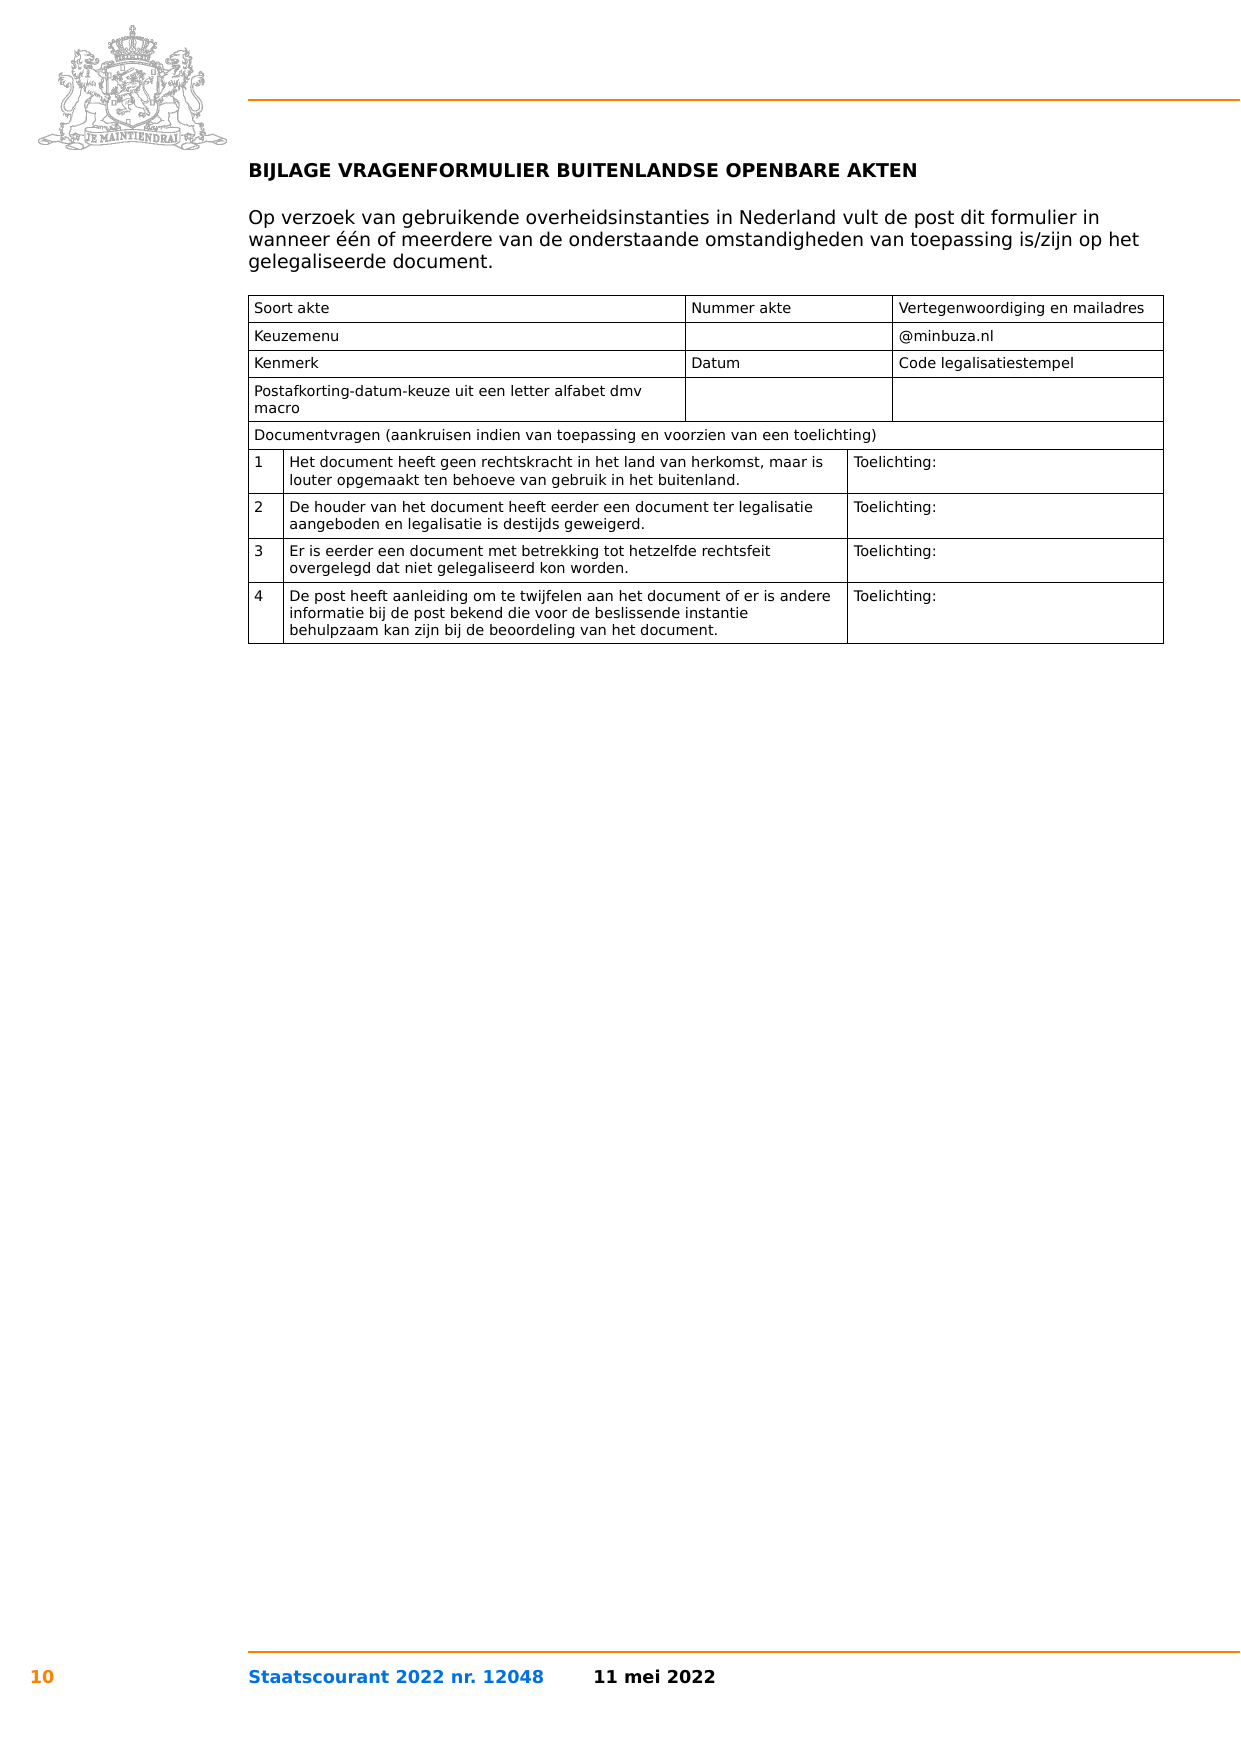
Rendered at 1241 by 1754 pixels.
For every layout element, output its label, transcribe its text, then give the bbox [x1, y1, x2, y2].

table_cell De houder van het document heeft eerder een document ter legalisatie aangeboden en legalisatie is destijds geweigerd. [284, 494, 847, 537]
table_cell Keuzemenu [249, 323, 685, 349]
table_cell Code legalisatiestempel [893, 351, 1163, 377]
table_cell [686, 378, 892, 421]
table_cell De post heeft aanleiding om te twijfelen aan het document of er is andere informatie bij de post bekend die voor de beslissende instantie behulpzaam kan zijn bij de beoordeling van het document. [284, 583, 847, 643]
picture [38, 25, 227, 150]
table_header Soort akte [249, 296, 685, 322]
table_cell Kenmerk [249, 351, 685, 377]
table_cell 3 [249, 539, 283, 582]
table_cell Toelichting: [848, 583, 1163, 643]
table_cell 1 [249, 450, 283, 493]
table_cell 2 [249, 494, 283, 537]
table_cell Toelichting: [848, 450, 1163, 493]
table_cell Het document heeft geen rechtskracht in het land van herkomst, maar is louter opgemaakt ten behoeve van gebruik in het buitenland. [284, 450, 847, 493]
text Op verzoek van gebruikende overheidsinstanties in Nederland vult de post dit formulier in wanneer één of meerdere van de onderstaande omstandigheden van toepassing is/zijn op het gelegaliseerde document. [248, 207, 1163, 273]
table_cell Er is eerder een document met betrekking tot hetzelfde rechtsfeit overgelegd dat niet gelegaliseerd kon worden. [284, 539, 847, 582]
table_cell Toelichting: [848, 494, 1163, 537]
table_header Nummer akte [686, 296, 892, 322]
table_cell [893, 378, 1163, 421]
table_header Vertegenwoordiging en mailadres [893, 296, 1163, 322]
table_cell Documentvragen (aankruisen indien van toepassing en voorzien van een toelichting) [249, 422, 1163, 449]
table_cell Datum [686, 351, 892, 377]
table_cell [686, 323, 892, 349]
table_cell Postafkorting-datum-keuze uit een letter alfabet dmv macro [249, 378, 685, 421]
subtitle BIJLAGE VRAGENFORMULIER BUITENLANDSE OPENBARE AKTEN [248, 160, 1163, 182]
table_cell @minbuza.nl [893, 323, 1163, 349]
table_cell Toelichting: [848, 539, 1163, 582]
table_cell 4 [249, 583, 283, 643]
